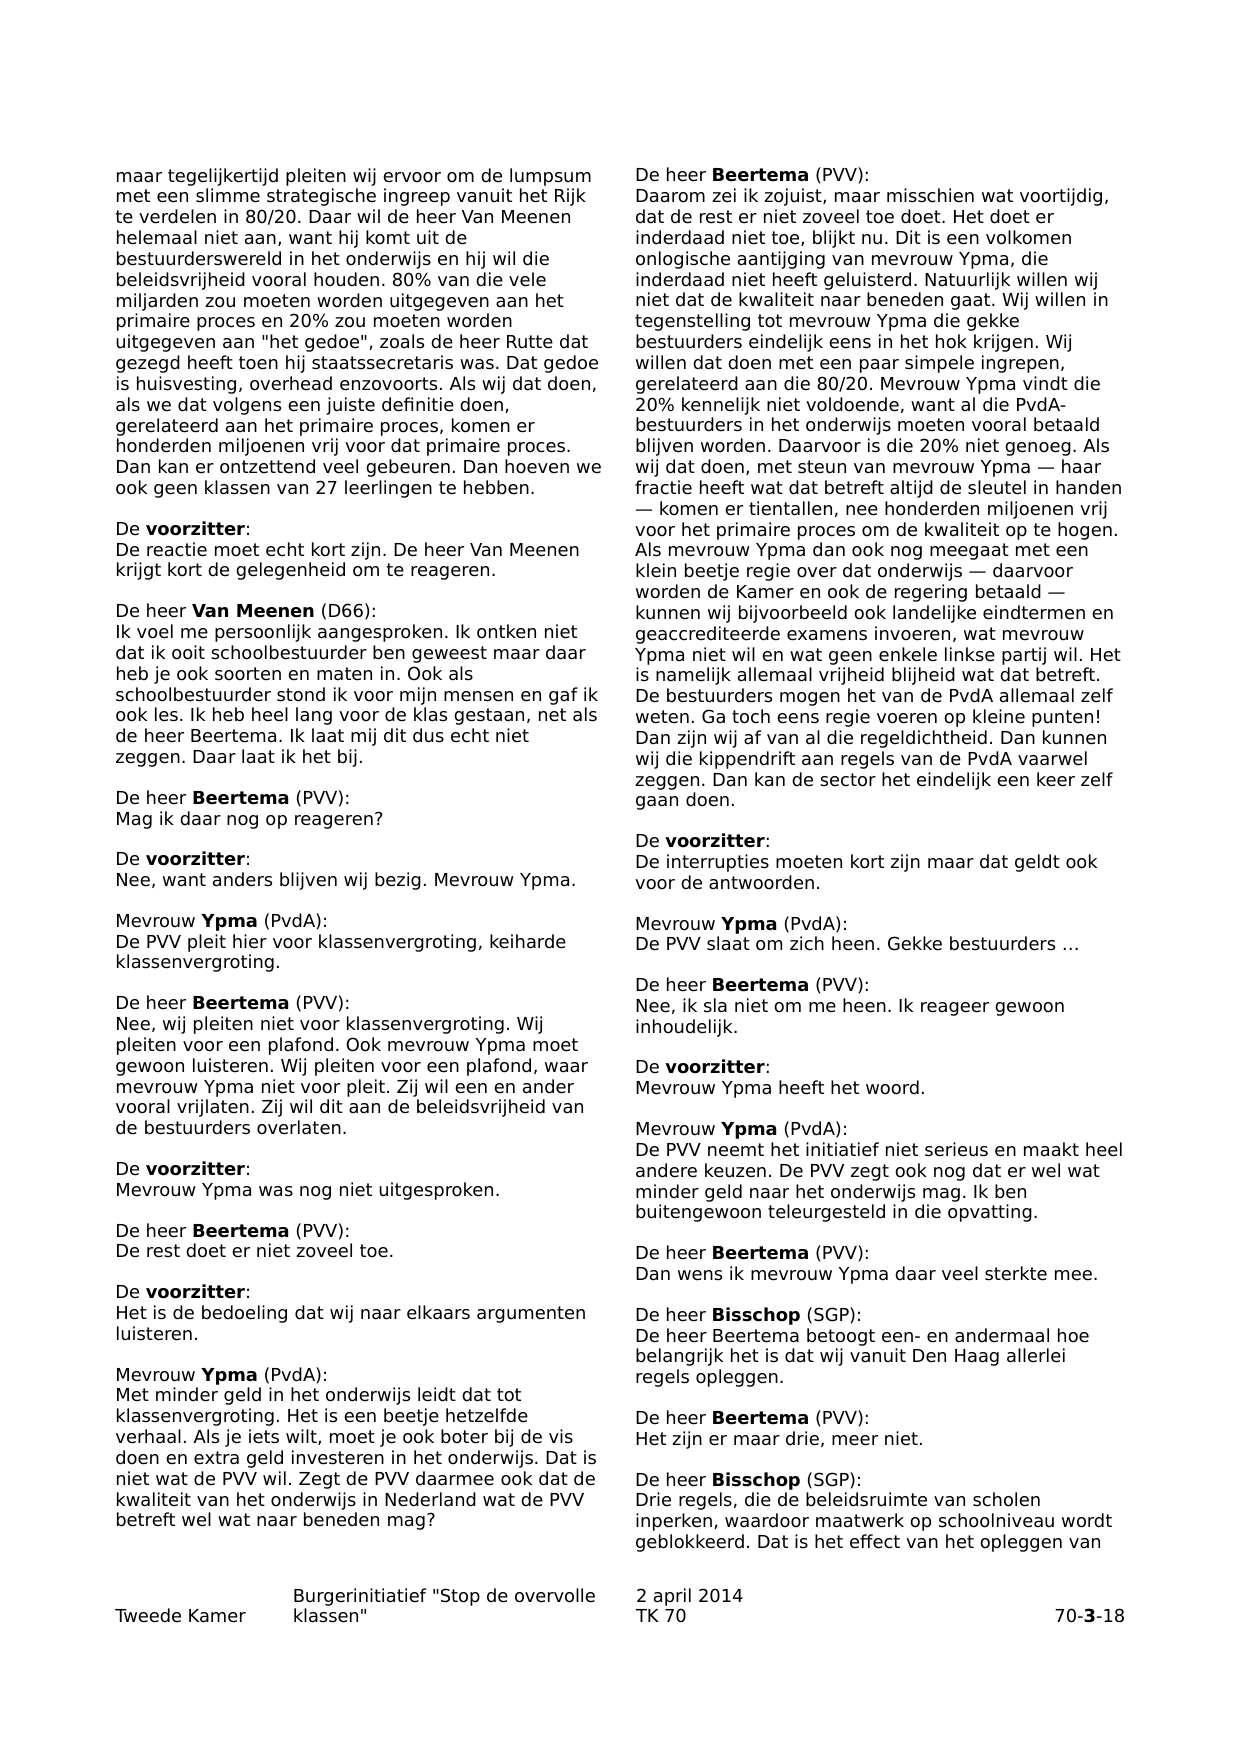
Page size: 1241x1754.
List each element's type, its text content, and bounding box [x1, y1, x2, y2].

text De PVV pleit hier voor klassenvergroting, keiharde klassenvergroting. [115, 931, 605, 973]
text De heer Beertema (PVV): [635, 975, 1125, 996]
text De voorzitter: [115, 1282, 605, 1303]
text Nee, wij pleiten niet voor klassenvergroting. Wij pleiten voor een plafond. Ook mevrouw Ypma moet gewoon luisteren. Wij pleiten voor een plafond, waar mevrouw Ypma niet voor pleit. Zij wil een en ander vooral vrijlaten. Zij wil dit aan de beleidsvrijheid van de bestuurders overlaten. [115, 1014, 605, 1139]
text Mag ik daar nog op reageren? [115, 808, 605, 829]
text maar tegelijkertijd pleiten wij ervoor om de lumpsum met een slimme strategische ingreep vanuit het Rijk te verdelen in 80/20. Daar wil de heer Van Meenen helemaal niet aan, want hij komt uit de bestuurderswereld in het onderwijs en hij wil die beleidsvrijheid vooral houden. 80% van die vele miljarden zou moeten worden uitgegeven aan het primaire proces en 20% zou moeten worden uitgegeven aan "het gedoe", zoals de heer Rutte dat gezegd heeft toen hij staatssecretaris was. Dat gedoe is huisvesting, overhead enzovoorts. Als wij dat doen, als we dat volgens een juiste definitie doen, gerelateerd aan het primaire proces, komen er honderden miljoenen vrij voor dat primaire proces. Dan kan er ontzettend veel gebeuren. Dan hoeven we ook geen klassen van 27 leerlingen te hebben. [115, 165, 605, 499]
text De heer Van Meenen (D66): [115, 601, 605, 622]
text Dan wens ik mevrouw Ypma daar veel sterkte mee. [635, 1264, 1125, 1284]
text De heer Beertema (PVV): [635, 1243, 1125, 1264]
text Mevrouw Ypma (PvdA): [115, 1364, 605, 1385]
text De heer Bisschop (SGP): [635, 1304, 1125, 1325]
text De heer Beertema (PVV): [115, 788, 605, 808]
text De heer Bisschop (SGP): [635, 1469, 1125, 1490]
text De reactie moet echt kort zijn. De heer Van Meenen krijgt kort de gelegenheid om te reageren. [115, 539, 605, 581]
text De voorzitter: [115, 849, 605, 870]
text Mevrouw Ypma (PvdA): [115, 911, 605, 931]
text Mevrouw Ypma heeft het woord. [635, 1078, 1125, 1099]
text Nee, ik sla niet om me heen. Ik reageer gewoon inhoudelijk. [635, 996, 1125, 1037]
text Mevrouw Ypma (PvdA): [635, 913, 1125, 934]
text De heer Beertema (PVV): [635, 165, 1125, 186]
text De voorzitter: [115, 519, 605, 539]
text De PVV neemt het initiatief niet serieus en maakt heel andere keuzen. De PVV zegt ook nog dat er wel wat minder geld naar het onderwijs mag. Ik ben buitengewoon teleurgesteld in die opvatting. [635, 1140, 1125, 1223]
text De voorzitter: [635, 831, 1125, 852]
text De heer Beertema (PVV): [635, 1408, 1125, 1428]
text De PVV slaat om zich heen. Gekke bestuurders … [635, 934, 1125, 955]
text De voorzitter: [115, 1159, 605, 1179]
text Nee, want anders blijven wij bezig. Mevrouw Ypma. [115, 870, 605, 891]
text Mevrouw Ypma (PvdA): [635, 1119, 1125, 1140]
text Ik voel me persoonlijk aangesproken. Ik ontken niet dat ik ooit schoolbestuurder ben geweest maar daar heb je ook soorten en maten in. Ook als schoolbestuurder stond ik voor mijn mensen en gaf ik ook les. Ik heb heel lang voor de klas gestaan, net als de heer Beertema. Ik laat mij dit dus echt niet zeggen. Daar laat ik het bij. [115, 622, 605, 768]
text De rest doet er niet zoveel toe. [115, 1241, 605, 1262]
text Het is de bedoeling dat wij naar elkaars argumenten luisteren. [115, 1303, 605, 1344]
text De heer Beertema (PVV): [115, 1220, 605, 1241]
text De voorzitter: [635, 1057, 1125, 1078]
text De heer Beertema (PVV): [115, 993, 605, 1014]
text De heer Beertema betoogt een- en andermaal hoe belangrijk het is dat wij vanuit Den Haag allerlei regels opleggen. [635, 1325, 1125, 1388]
text Daarom zei ik zojuist, maar misschien wat voortijdig, dat de rest er niet zoveel toe doet. Het doet er inderdaad niet toe, blijkt nu. Dit is een volkomen onlogische aantijging van mevrouw Ypma, die inderdaad niet heeft geluisterd. Natuurlijk willen wij niet dat de kwaliteit naar beneden gaat. Wij willen in tegenstelling tot mevrouw Ypma die gekke bestuurders eindelijk eens in het hok krijgen. Wij willen dat doen met een paar simpele ingrepen, gerelateerd aan die 80/20. Mevrouw Ypma vindt die 20% kennelijk niet voldoende, want al die PvdA-bestuurders in het onderwijs moeten vooral betaald blijven worden. Daarvoor is die 20% niet genoeg. Als wij dat doen, met steun van mevrouw Ypma — haar fractie heeft wat dat betreft altijd de sleutel in handen — komen er tientallen, nee honderden miljoenen vrij voor het primaire proces om de kwaliteit op te hogen. Als mevrouw Ypma dan ook nog meegaat met een klein beetje regie over dat onderwijs — daarvoor worden de Kamer en ook de regering betaald — kunnen wij bijvoorbeeld ook landelijke eindtermen en geaccrediteerde examens invoeren, wat mevrouw Ypma niet wil en wat geen enkele linkse partij wil. Het is namelijk allemaal vrijheid blijheid wat dat betreft. De bestuurders mogen het van de PvdA allemaal zelf weten. Ga toch eens regie voeren op kleine punten! Dan zijn wij af van al die regeldichtheid. Dan kunnen wij die kippendrift aan regels van de PvdA vaarwel zeggen. Dan kan de sector het eindelijk een keer zelf gaan doen. [635, 186, 1125, 811]
text De interrupties moeten kort zijn maar dat geldt ook voor de antwoorden. [635, 852, 1125, 893]
text Drie regels, die de beleidsruimte van scholen inperken, waardoor maatwerk op schoolniveau wordt geblokkeerd. Dat is het effect van het opleggen van [635, 1490, 1125, 1553]
text Mevrouw Ypma was nog niet uitgesproken. [115, 1179, 605, 1200]
text Met minder geld in het onderwijs leidt dat tot klassenvergroting. Het is een beetje hetzelfde verhaal. Als je iets wilt, moet je ook boter bij de vis doen en extra geld investeren in het onderwijs. Dat is niet wat de PVV wil. Zegt de PVV daarmee ook dat de kwaliteit van het onderwijs in Nederland wat de PVV betreft wel wat naar beneden mag? [115, 1385, 605, 1531]
text Het zijn er maar drie, meer niet. [635, 1428, 1125, 1449]
